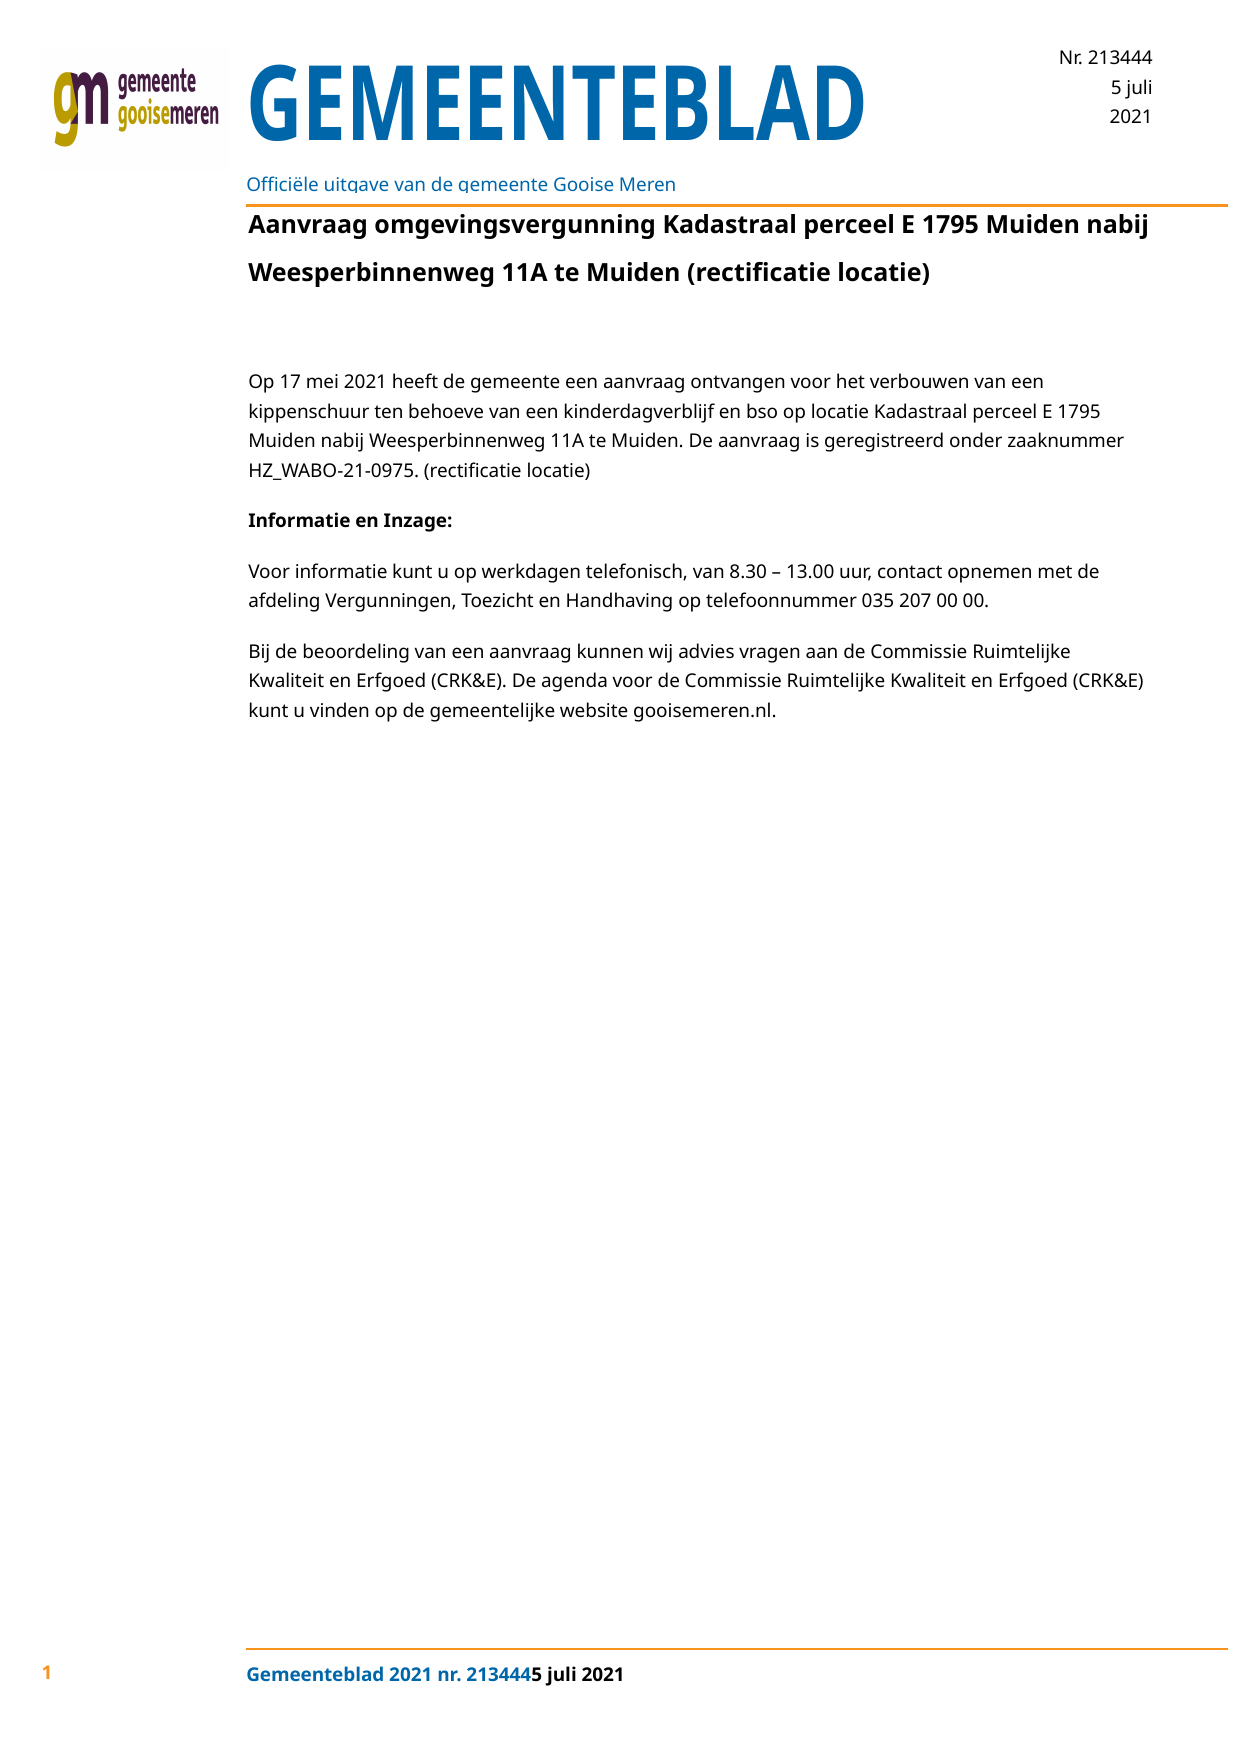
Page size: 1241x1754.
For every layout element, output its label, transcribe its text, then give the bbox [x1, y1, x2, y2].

text Op 17 mei 2021 heeft de gemeente een aanvraag ontvangen voor het verbouwen van een kippenschuur ten behoeve van een kinderdagverblijf en bso op locatie Kadastraal perceel E 1795 Muiden nabij Weesperbinnenweg 11A te Muiden. De aanvraag is geregistreerd onder zaaknummer HZ_WABO-21-0975. (rectificatie locatie) [248, 368, 1152, 483]
text Aanvraag omgevingsvergunning Kadastraal perceel E 1795 Muiden nabij Weesperbinnenweg 11A te Muiden (rectificatie locatie) [248, 207, 1152, 288]
picture [41, 47, 231, 172]
text Voor informatie kunt u op werkdagen telefonisch, van 8.30 – 13.00 uur, contact opnemen met de afdeling Vergunningen, Toezicht en Handhaving op telefoonnummer 035 207 00 00. [248, 558, 1152, 613]
text Bij de beoordeling van een aanvraag kunnen wij advies vragen aan de Commissie Ruimtelijke Kwaliteit en Erfgoed (CRK&E). De agenda voor de Commissie Ruimtelijke Kwaliteit en Erfgoed (CRK&E) kunt u vinden op de gemeentelijke website gooisemeren.nl. [248, 638, 1152, 723]
text Informatie en Inzage: [248, 507, 1152, 533]
